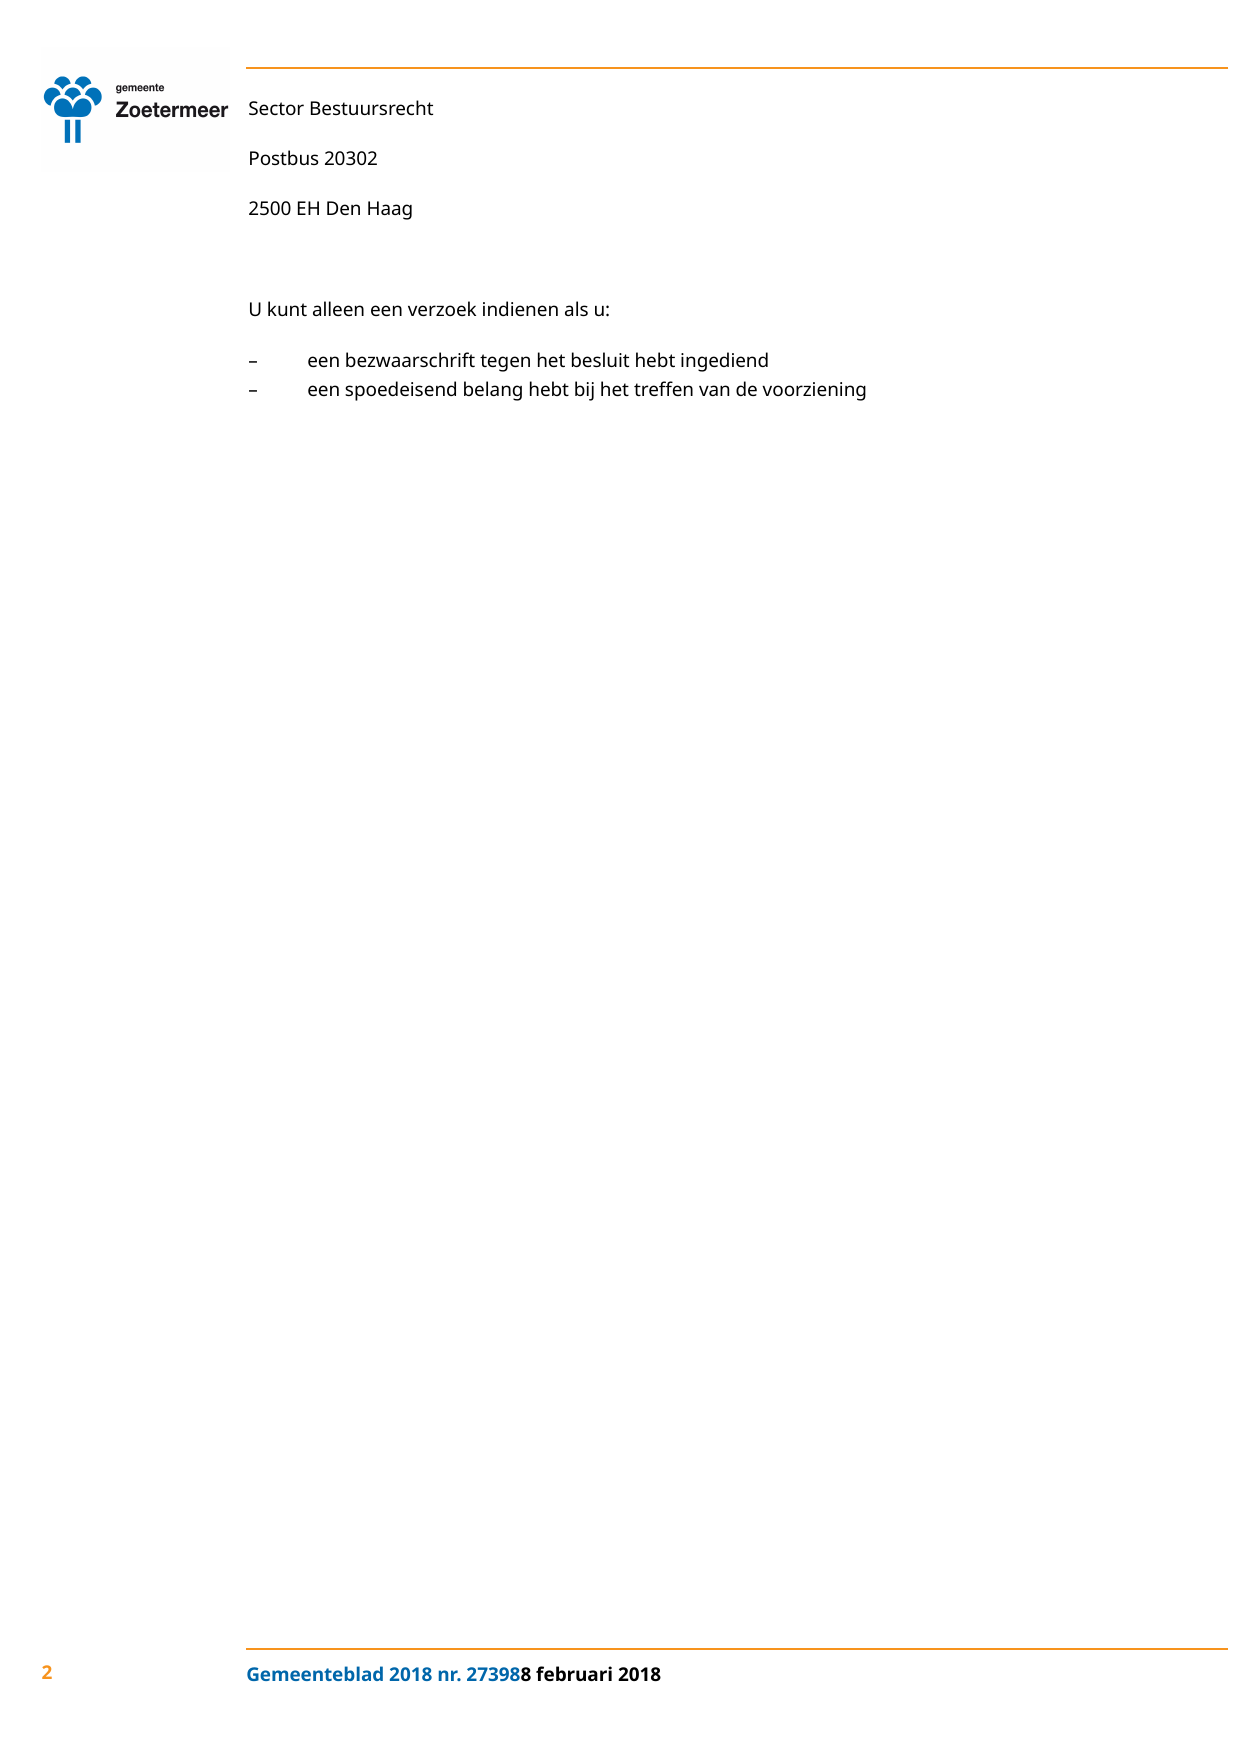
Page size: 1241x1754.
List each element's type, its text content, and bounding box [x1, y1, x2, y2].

picture [41, 47, 231, 172]
text 2500 EH Den Haag [248, 196, 1152, 221]
text Sector Bestuursrecht [248, 95, 1152, 121]
text U kunt alleen een verzoek indienen als u: [248, 296, 1152, 322]
text Postbus 20302 [248, 145, 1152, 171]
list een spoedeisend belang hebt bij het treffen van de voorziening [248, 376, 1152, 402]
list een bezwaarschrift tegen het besluit hebt ingediend [248, 347, 1152, 373]
